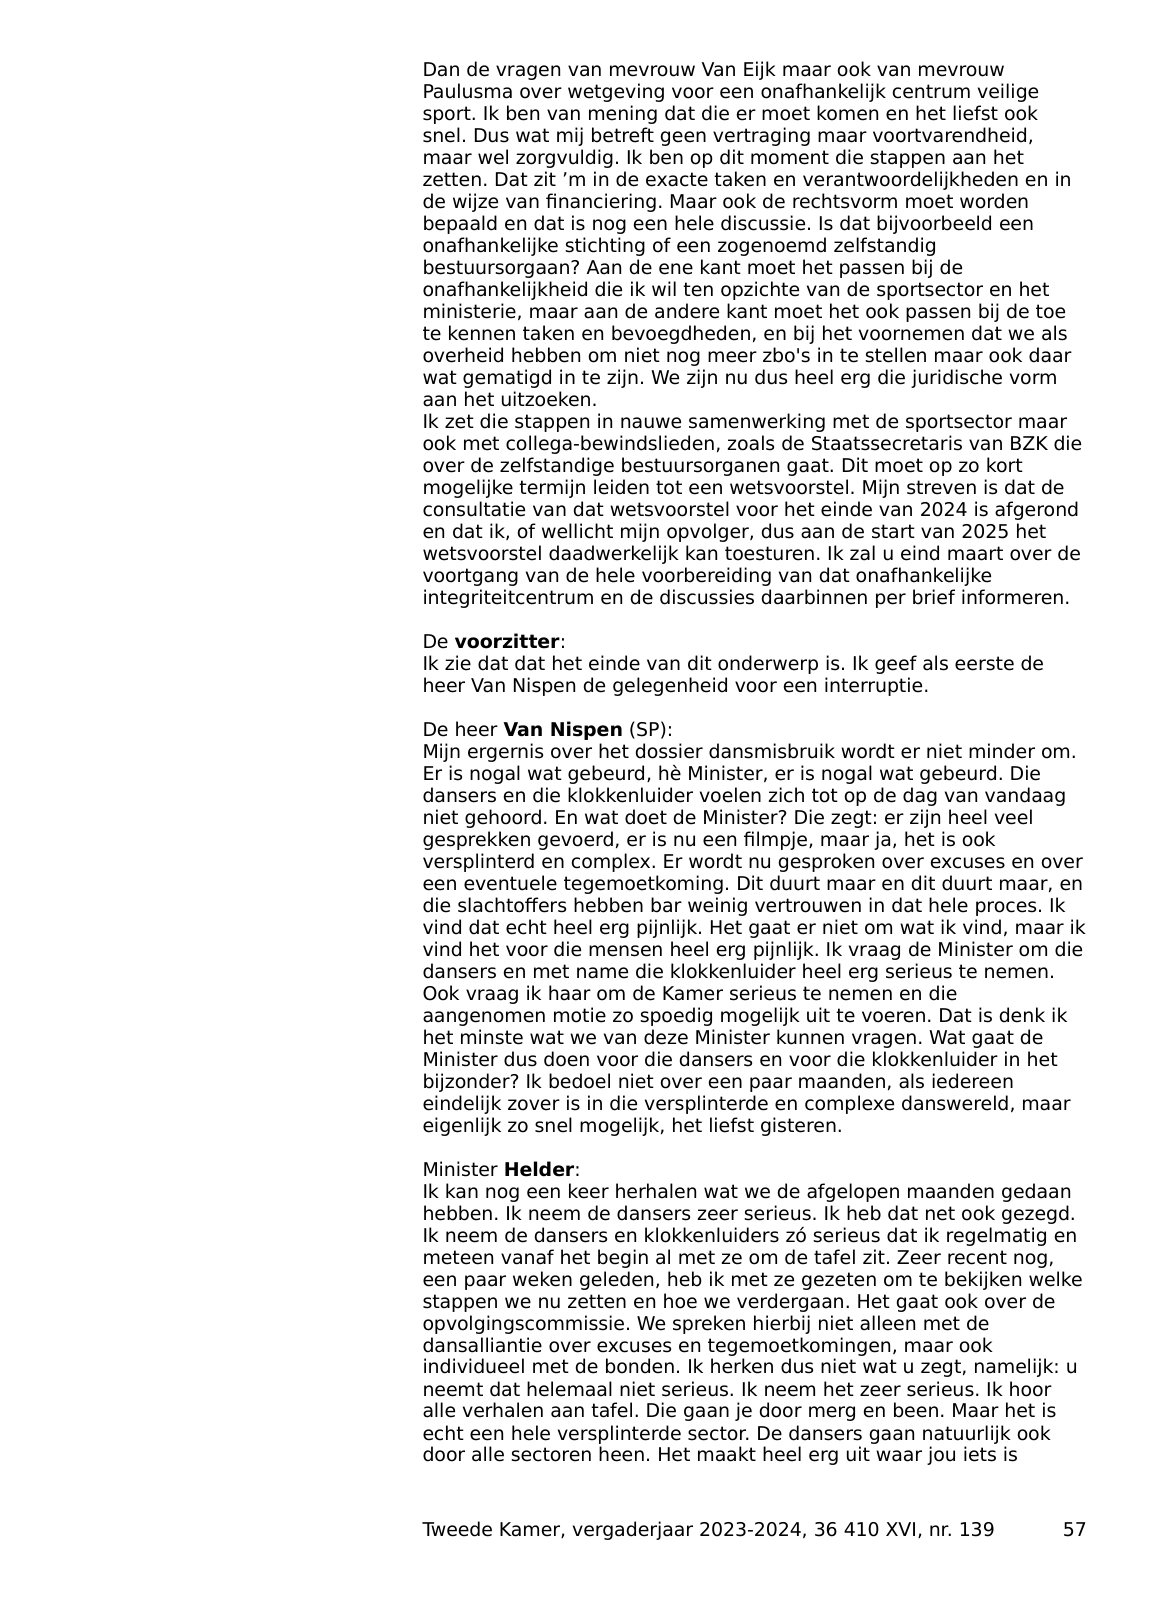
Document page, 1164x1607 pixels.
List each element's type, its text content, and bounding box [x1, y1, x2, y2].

text Dan de vragen van mevrouw Van Eijk maar ook van mevrouw Paulusma over wetgeving voor een onafhankelijk centrum veilige sport. Ik ben van mening dat die er moet komen en het liefst ook snel. Dus wat mij betreft geen vertraging maar voortvarendheid, maar wel zorgvuldig. Ik ben op dit moment die stappen aan het zetten. Dat zit ’m in de exacte taken en verantwoordelijkheden en in de wijze van financiering. Maar ook de rechtsvorm moet worden bepaald en dat is nog een hele discussie. Is dat bijvoorbeeld een onafhankelijke stichting of een zogenoemd zelfstandig bestuursorgaan? Aan de ene kant moet het passen bij de onafhankelijkheid die ik wil ten opzichte van de sportsector en het ministerie, maar aan de andere kant moet het ook passen bij de toe te kennen taken en bevoegdheden, en bij het voornemen dat we als overheid hebben om niet nog meer zbo's in te stellen maar ook daar wat gematigd in te zijn. We zijn nu dus heel erg die juridische vorm aan het uitzoeken. [422, 59, 1087, 411]
text Ik kan nog een keer herhalen wat we de afgelopen maanden gedaan hebben. Ik neem de dansers zeer serieus. Ik heb dat net ook gezegd. Ik neem de dansers en klokkenluiders zó serieus dat ik regelmatig en meteen vanaf het begin al met ze om de tafel zit. Zeer recent nog, een paar weken geleden, heb ik met ze gezeten om te bekijken welke stappen we nu zetten en hoe we verdergaan. Het gaat ook over de opvolgingscommissie. We spreken hierbij niet alleen met de dansalliantie over excuses en tegemoetkomingen, maar ook individueel met de bonden. Ik herken dus niet wat u zegt, namelijk: u neemt dat helemaal niet serieus. Ik neem het zeer serieus. Ik hoor alle verhalen aan tafel. Die gaan je door merg en been. Maar het is echt een hele versplinterde sector. De dansers gaan natuurlijk ook door alle sectoren heen. Het maakt heel erg uit waar jou iets is [422, 1181, 1087, 1466]
text Mijn ergernis over het dossier dansmisbruik wordt er niet minder om. Er is nogal wat gebeurd, hè Minister, er is nogal wat gebeurd. Die dansers en die klokkenluider voelen zich tot op de dag van vandaag niet gehoord. En wat doet de Minister? Die zegt: er zijn heel veel gesprekken gevoerd, er is nu een filmpje, maar ja, het is ook versplinterd en complex. Er wordt nu gesproken over excuses en over een eventuele tegemoetkoming. Dit duurt maar en dit duurt maar, en die slachtoffers hebben bar weinig vertrouwen in dat hele proces. Ik vind dat echt heel erg pijnlijk. Het gaat er niet om wat ik vind, maar ik vind het voor die mensen heel erg pijnlijk. Ik vraag de Minister om die dansers en met name die klokkenluider heel erg serieus te nemen. Ook vraag ik haar om de Kamer serieus te nemen en die aangenomen motie zo spoedig mogelijk uit te voeren. Dat is denk ik het minste wat we van deze Minister kunnen vragen. Wat gaat de Minister dus doen voor die dansers en voor die klokkenluider in het bijzonder? Ik bedoel niet over een paar maanden, als iedereen eindelijk zover is in die versplinterde en complexe danswereld, maar eigenlijk zo snel mogelijk, het liefst gisteren. [422, 741, 1087, 1136]
text Ik zie dat dat het einde van dit onderwerp is. Ik geef als eerste de heer Van Nispen de gelegenheid voor een interruptie. [422, 653, 1087, 697]
text Ik zet die stappen in nauwe samenwerking met de sportsector maar ook met collega-bewindslieden, zoals de Staatssecretaris van BZK die over de zelfstandige bestuursorganen gaat. Dit moet op zo kort mogelijke termijn leiden tot een wetsvoorstel. Mijn streven is dat de consultatie van dat wetsvoorstel voor het einde van 2024 is afgerond en dat ik, of wellicht mijn opvolger, dus aan de start van 2025 het wetsvoorstel daadwerkelijk kan toesturen. Ik zal u eind maart over de voortgang van de hele voorbereiding van dat onafhankelijke integriteitcentrum en de discussies daarbinnen per brief informeren. [422, 411, 1087, 608]
text Minister Helder: [422, 1159, 1087, 1181]
text De heer Van Nispen (SP): [422, 719, 1087, 741]
text De voorzitter: [422, 631, 1087, 653]
